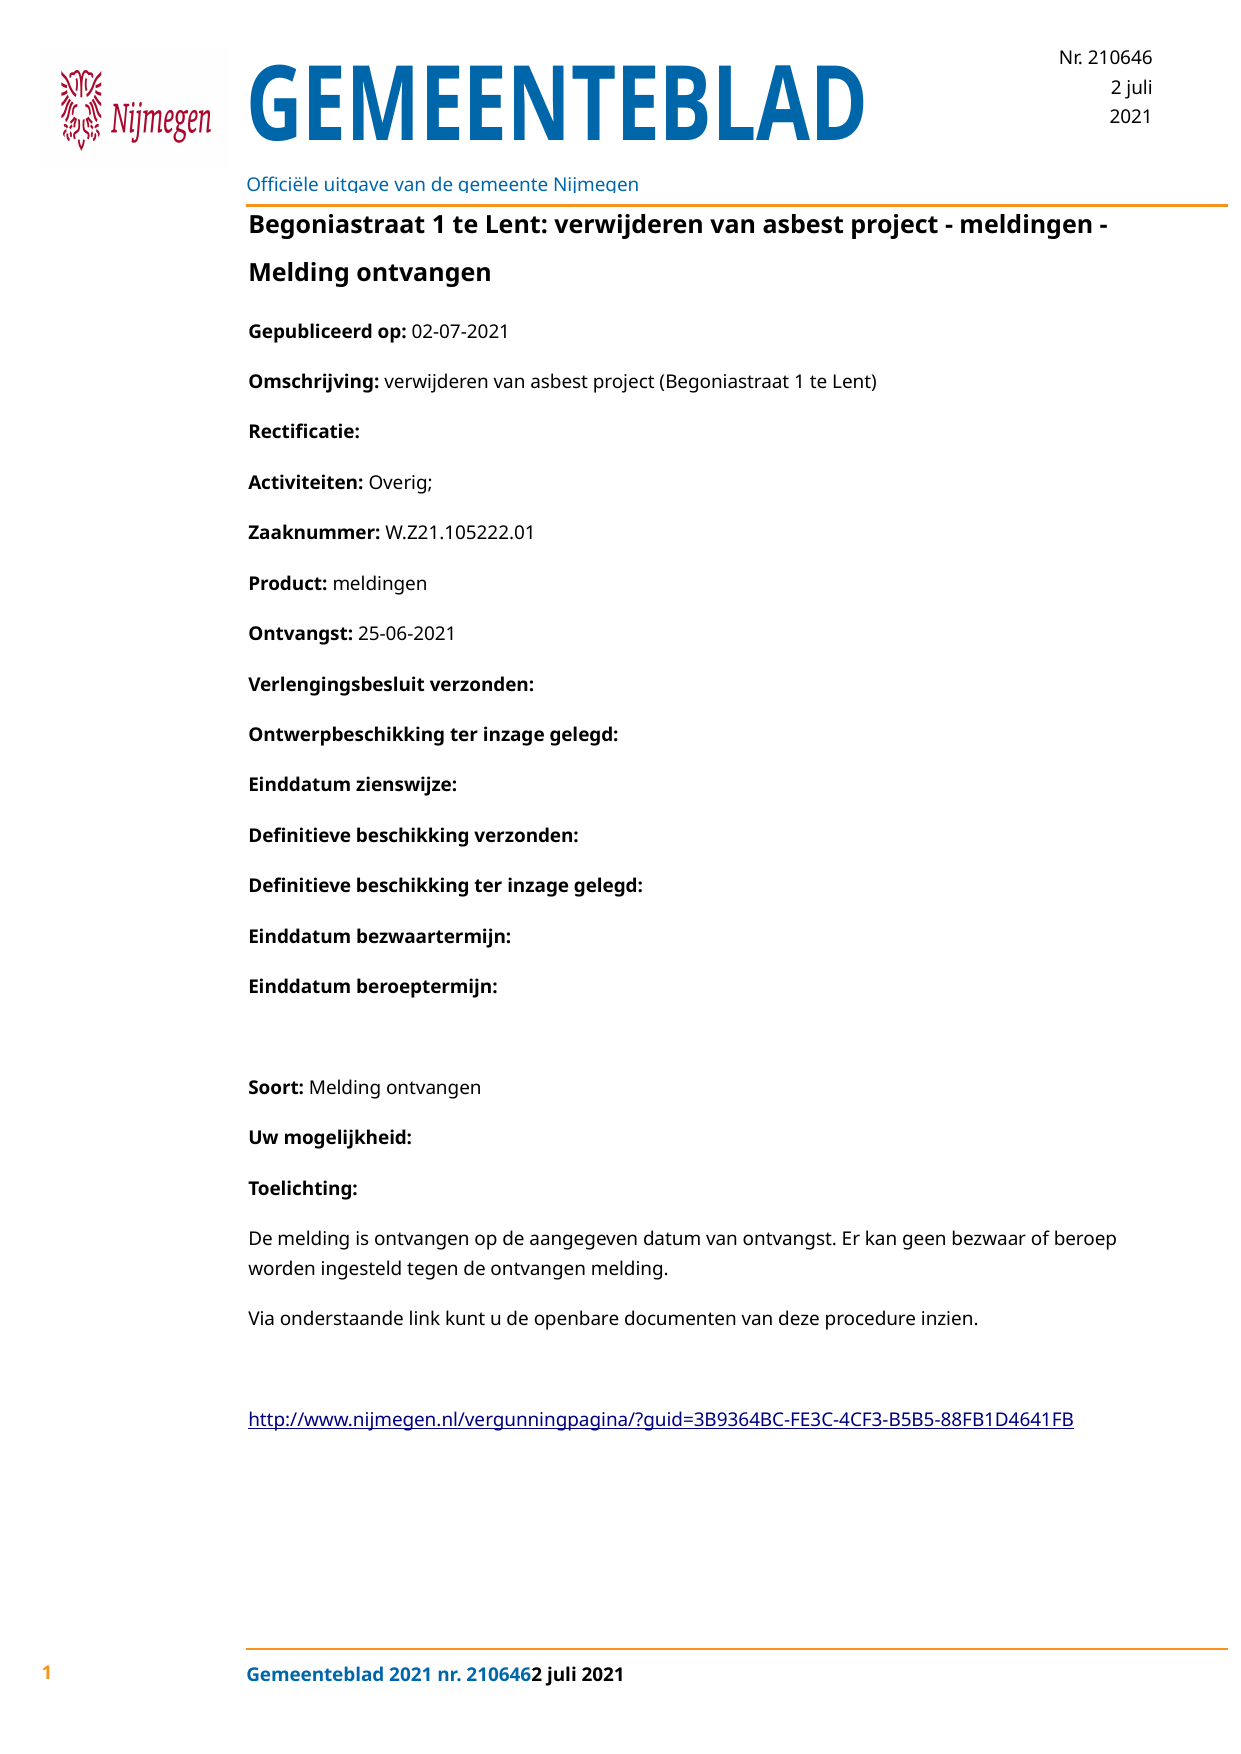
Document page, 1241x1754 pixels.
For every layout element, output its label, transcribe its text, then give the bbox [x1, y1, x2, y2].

text Activiteiten: Overig; [248, 469, 1152, 495]
text Definitieve beschikking verzonden: [248, 822, 1152, 848]
text Omschrijving: verwijderen van asbest project (Begoniastraat 1 te Lent) [248, 368, 1152, 394]
text Verlengingsbesluit verzonden: [248, 671, 1152, 697]
text Ontvangst: 25-06-2021 [248, 620, 1152, 646]
text De melding is ontvangen op de aangegeven datum van ontvangst. Er kan geen bezwaar of beroep worden ingesteld tegen de ontvangen melding. [248, 1225, 1152, 1281]
text Toelichting: [248, 1175, 1152, 1201]
text Definitieve beschikking ter inzage gelegd: [248, 872, 1152, 898]
text Zaaknummer: W.Z21.105222.01 [248, 519, 1152, 545]
text Begoniastraat 1 te Lent: verwijderen van asbest project - meldingen - Melding ontvangen [248, 207, 1152, 288]
text Einddatum zienswijze: [248, 772, 1152, 797]
picture [41, 47, 231, 172]
text Einddatum beroeptermijn: [248, 973, 1152, 999]
text Product: meldingen [248, 570, 1152, 596]
text Soort: Melding ontvangen [248, 1074, 1152, 1100]
text Ontwerpbeschikking ter inzage gelegd: [248, 721, 1152, 747]
text Via onderstaande link kunt u de openbare documenten van deze procedure inzien. [248, 1305, 1152, 1331]
text Uw mogelijkheid: [248, 1124, 1152, 1150]
text Rectificatie: [248, 419, 1152, 444]
text Gepubliceerd op: 02-07-2021 [248, 318, 1152, 344]
text Einddatum bezwaartermijn: [248, 923, 1152, 949]
text http://www.nijmegen.nl/vergunningpagina/?guid=3B9364BC-FE3C-4CF3-B5B5-88FB1D4641FB [248, 1406, 1152, 1432]
